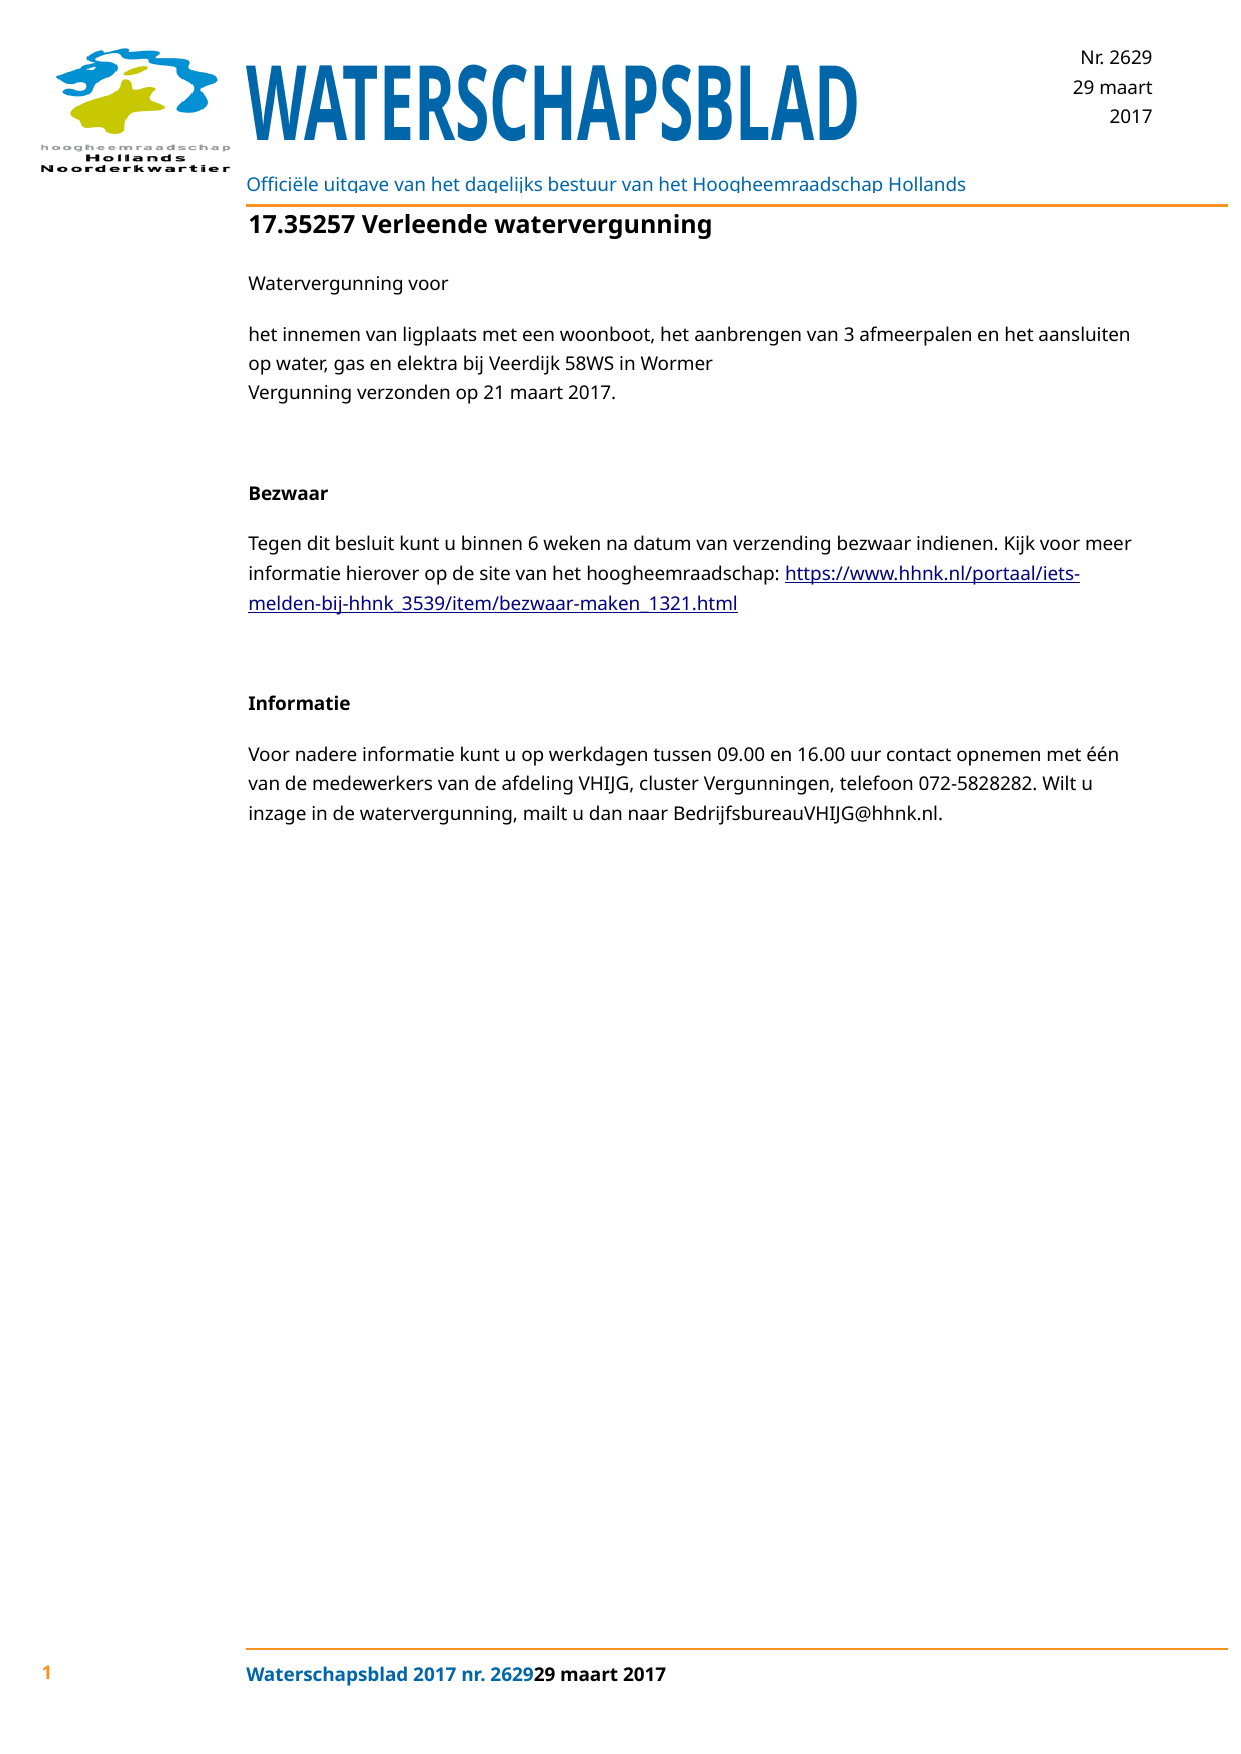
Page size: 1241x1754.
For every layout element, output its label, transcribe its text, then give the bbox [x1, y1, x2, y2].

text 17.35257 Verleende watervergunning [248, 207, 1152, 241]
text Informatie [248, 691, 1152, 716]
table_header het innemen van ligplaats met een woonboot, het aanbrengen van 3 afmeerpalen en het aansluiten op water, gas en elektra bij Veerdijk 58WS in Wormer [248, 321, 1152, 376]
picture [41, 47, 231, 172]
text Tegen dit besluit kunt u binnen 6 weken na datum van verzending bezwaar indienen. Kijk voor meer informatie hierover op de site van het hoogheemraadschap: https://www.hhnk.nl/portaal/iets-melden-bij-hhnk_3539/item/bezwaar-maken_1321.html [248, 531, 1152, 616]
text Vergunning verzonden op 21 maart 2017. [248, 379, 1152, 405]
text Voor nadere informatie kunt u op werkdagen tussen 09.00 en 16.00 uur contact opnemen met één van de medewerkers van de afdeling VHIJG, cluster Vergunningen, telefoon 072-5828282. Wilt u inzage in de watervergunning, mailt u dan naar BedrijfsbureauVHIJG@hhnk.nl. [248, 741, 1152, 826]
text Bezwaar [248, 480, 1152, 506]
text Watervergunning voor [248, 270, 1152, 296]
